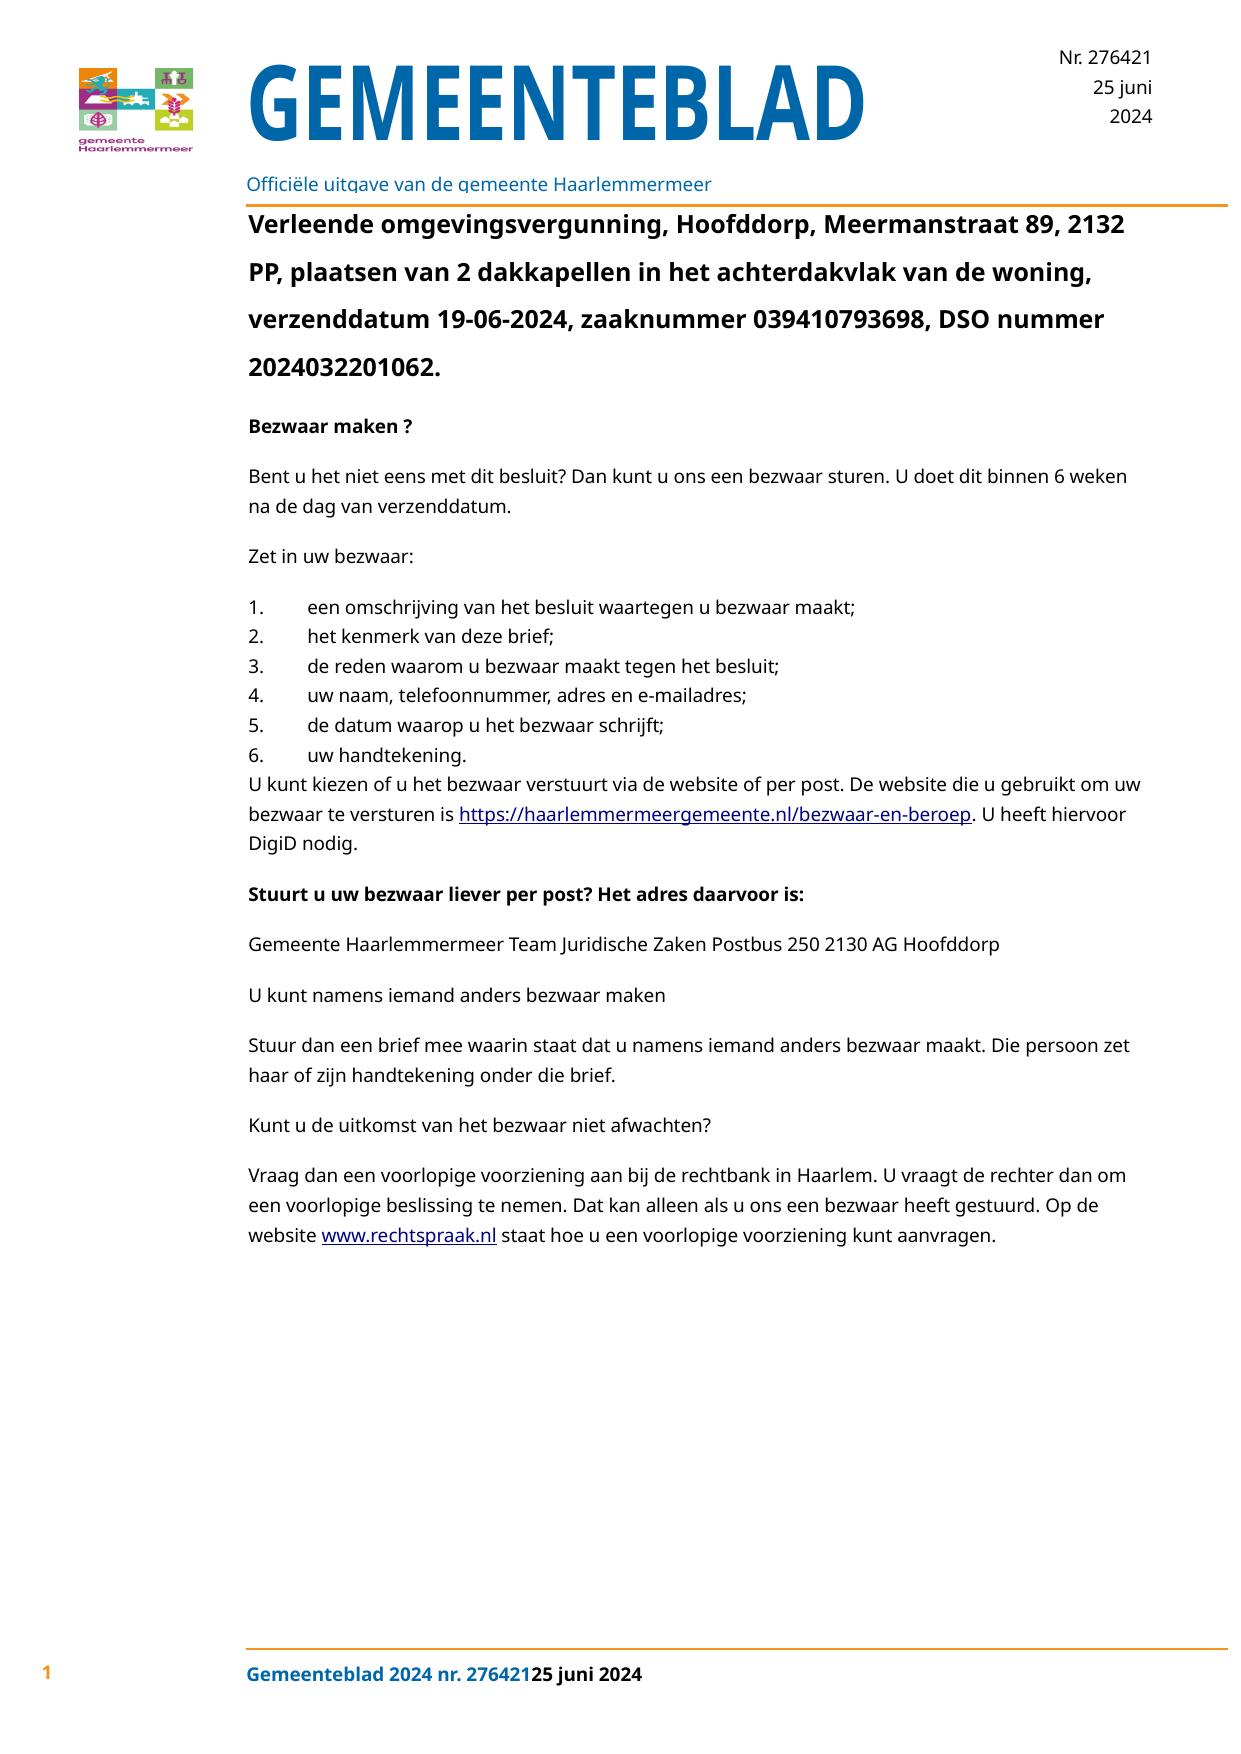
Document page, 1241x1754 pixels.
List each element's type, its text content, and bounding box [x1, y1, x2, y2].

text Gemeente Haarlemmermeer Team Juridische Zaken Postbus 250 2130 AG Hoofddorp [248, 931, 1152, 957]
list uw handtekening. [248, 742, 1152, 768]
text U kunt kiezen of u het bezwaar verstuurt via de website of per post. De website die u gebruikt om uw bezwaar te versturen is https://haarlemmermeergemeente.nl/bezwaar-en-beroep. U heeft hiervoor DigiD nodig. [248, 771, 1152, 856]
text Zet in uw bezwaar: [248, 543, 1152, 569]
text Verleende omgevingsvergunning, Hoofddorp, Meermanstraat 89, 2132 PP, plaatsen van 2 dakkapellen in het achterdakvlak van de woning, verzenddatum 19-06-2024, zaaknummer 039410793698, DSO nummer 2024032201062. [248, 207, 1152, 384]
text Vraag dan een voorlopige voorziening aan bij de rechtbank in Haarlem. U vraagt de rechter dan om een voorlopige beslissing te nemen. Dat kan alleen als u ons een bezwaar heeft gestuurd. Op de website www.rechtspraak.nl staat hoe u een voorlopige voorziening kunt aanvragen. [248, 1163, 1152, 1248]
list de datum waarop u het bezwaar schrijft; [248, 712, 1152, 738]
text Kunt u de uitkomst van het bezwaar niet afwachten? [248, 1112, 1152, 1138]
picture [41, 47, 231, 172]
list de reden waarom u bezwaar maakt tegen het besluit; [248, 653, 1152, 679]
text Stuur dan een brief mee waarin staat dat u namens iemand anders bezwaar maakt. Die persoon zet haar of zijn handtekening onder die brief. [248, 1032, 1152, 1088]
list een omschrijving van het besluit waartegen u bezwaar maakt; [248, 594, 1152, 620]
text Bent u het niet eens met dit besluit? Dan kunt u ons een bezwaar sturen. U doet dit binnen 6 weken na de dag van verzenddatum. [248, 463, 1152, 519]
text Bezwaar maken ? [248, 413, 1152, 439]
text U kunt namens iemand anders bezwaar maken [248, 982, 1152, 1008]
text Stuurt u uw bezwaar liever per post? Het adres daarvoor is: [248, 881, 1152, 907]
list uw naam, telefoonnummer, adres en e-mailadres; [248, 683, 1152, 708]
list het kenmerk van deze brief; [248, 623, 1152, 649]
